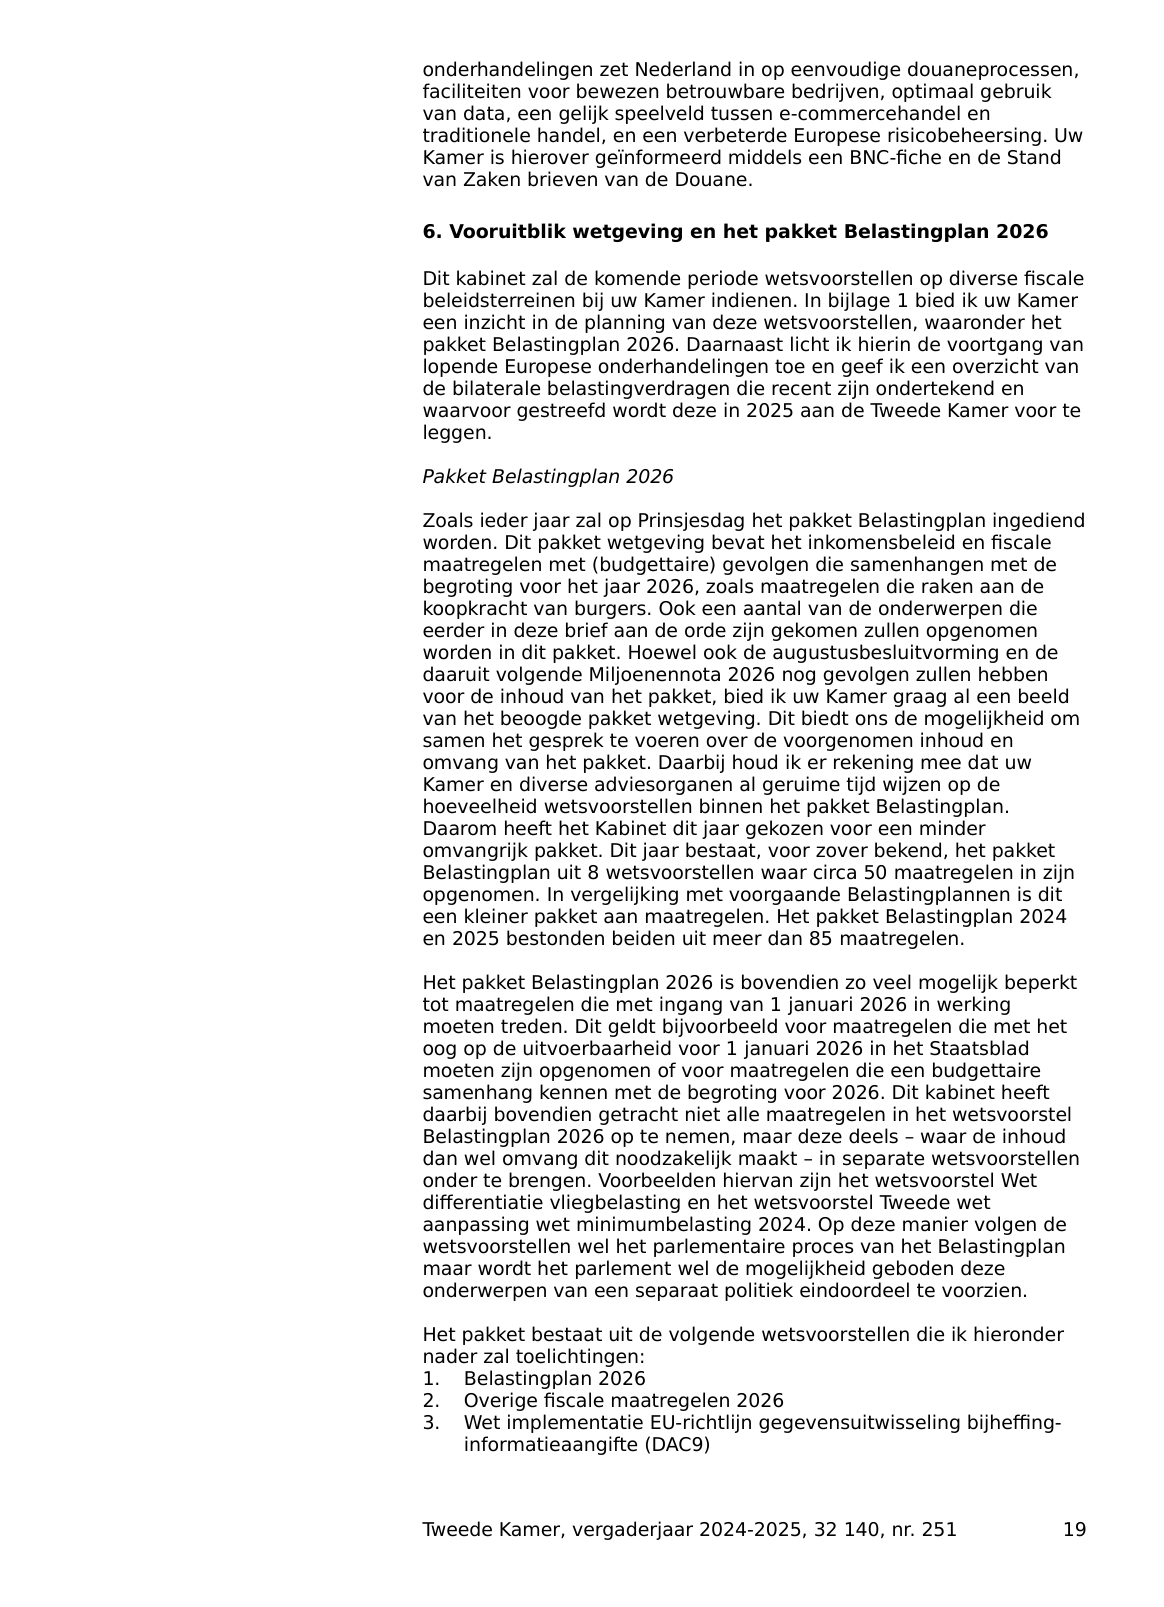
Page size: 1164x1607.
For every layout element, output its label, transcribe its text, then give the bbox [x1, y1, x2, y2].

text Dit kabinet zal de komende periode wetsvoorstellen op diverse fiscale beleidsterreinen bij uw Kamer indienen. In bijlage 1 bied ik uw Kamer een inzicht in de planning van deze wetsvoorstellen, waaronder het pakket Belastingplan 2026. Daarnaast licht ik hierin de voortgang van lopende Europese onderhandelingen toe en geef ik een overzicht van de bilaterale belastingverdragen die recent zijn ondertekend en waarvoor gestreefd wordt deze in 2025 aan de Tweede Kamer voor te leggen. [422, 268, 1087, 444]
text 2. Overige fiscale maatregelen 2026 [422, 1390, 1087, 1412]
text Het pakket bestaat uit de volgende wetsvoorstellen die ik hieronder nader zal toelichtingen: [422, 1324, 1087, 1368]
text Het pakket Belastingplan 2026 is bovendien zo veel mogelijk beperkt tot maatregelen die met ingang van 1 januari 2026 in werking moeten treden. Dit geldt bijvoorbeeld voor maatregelen die met het oog op de uitvoerbaarheid voor 1 januari 2026 in het Staatsblad moeten zijn opgenomen of voor maatregelen die een budgettaire samenhang kennen met de begroting voor 2026. Dit kabinet heeft daarbij bovendien getracht niet alle maatregelen in het wetsvoorstel Belastingplan 2026 op te nemen, maar deze deels – waar de inhoud dan wel omvang dit noodzakelijk maakt – in separate wetsvoorstellen onder te brengen. Voorbeelden hiervan zijn het wetsvoorstel Wet differentiatie vliegbelasting en het wetsvoorstel Tweede wet aanpassing wet minimumbelasting 2024. Op deze manier volgen de wetsvoorstellen wel het parlementaire proces van het Belastingplan maar wordt het parlement wel de mogelijkheid geboden deze onderwerpen van een separaat politiek eindoordeel te voorzien. [422, 972, 1087, 1302]
text 1. Belastingplan 2026 [422, 1368, 1087, 1390]
subtitle Pakket Belastingplan 2026 [422, 466, 1087, 488]
text onderhandelingen zet Nederland in op eenvoudige douaneprocessen, faciliteiten voor bewezen betrouwbare bedrijven, optimaal gebruik van data, een gelijk speelveld tussen e-commercehandel en traditionele handel, en een verbeterde Europese risicobeheersing. Uw Kamer is hierover geïnformeerd middels een BNC-fiche en de Stand van Zaken brieven van de Douane. [422, 59, 1087, 191]
text Zoals ieder jaar zal op Prinsjesdag het pakket Belastingplan ingediend worden. Dit pakket wetgeving bevat het inkomensbeleid en fiscale maatregelen met (budgettaire) gevolgen die samenhangen met de begroting voor het jaar 2026, zoals maatregelen die raken aan de koopkracht van burgers. Ook een aantal van de onderwerpen die eerder in deze brief aan de orde zijn gekomen zullen opgenomen worden in dit pakket. Hoewel ook de augustusbesluitvorming en de daaruit volgende Miljoenennota 2026 nog gevolgen zullen hebben voor de inhoud van het pakket, bied ik uw Kamer graag al een beeld van het beoogde pakket wetgeving. Dit biedt ons de mogelijkheid om samen het gesprek te voeren over de voorgenomen inhoud en omvang van het pakket. Daarbij houd ik er rekening mee dat uw Kamer en diverse adviesorganen al geruime tijd wijzen op de hoeveelheid wetsvoorstellen binnen het pakket Belastingplan. Daarom heeft het Kabinet dit jaar gekozen voor een minder omvangrijk pakket. Dit jaar bestaat, voor zover bekend, het pakket Belastingplan uit 8 wetsvoorstellen waar circa 50 maatregelen in zijn opgenomen. In vergelijking met voorgaande Belastingplannen is dit een kleiner pakket aan maatregelen. Het pakket Belastingplan 2024 en 2025 bestonden beiden uit meer dan 85 maatregelen. [422, 510, 1087, 950]
text 3. Wet implementatie EU-richtlijn gegevensuitwisseling bijheffing-informatieaangifte (DAC9) [422, 1412, 1087, 1456]
subtitle 6. Vooruitblik wetgeving en het pakket Belastingplan 2026 [422, 221, 1087, 243]
